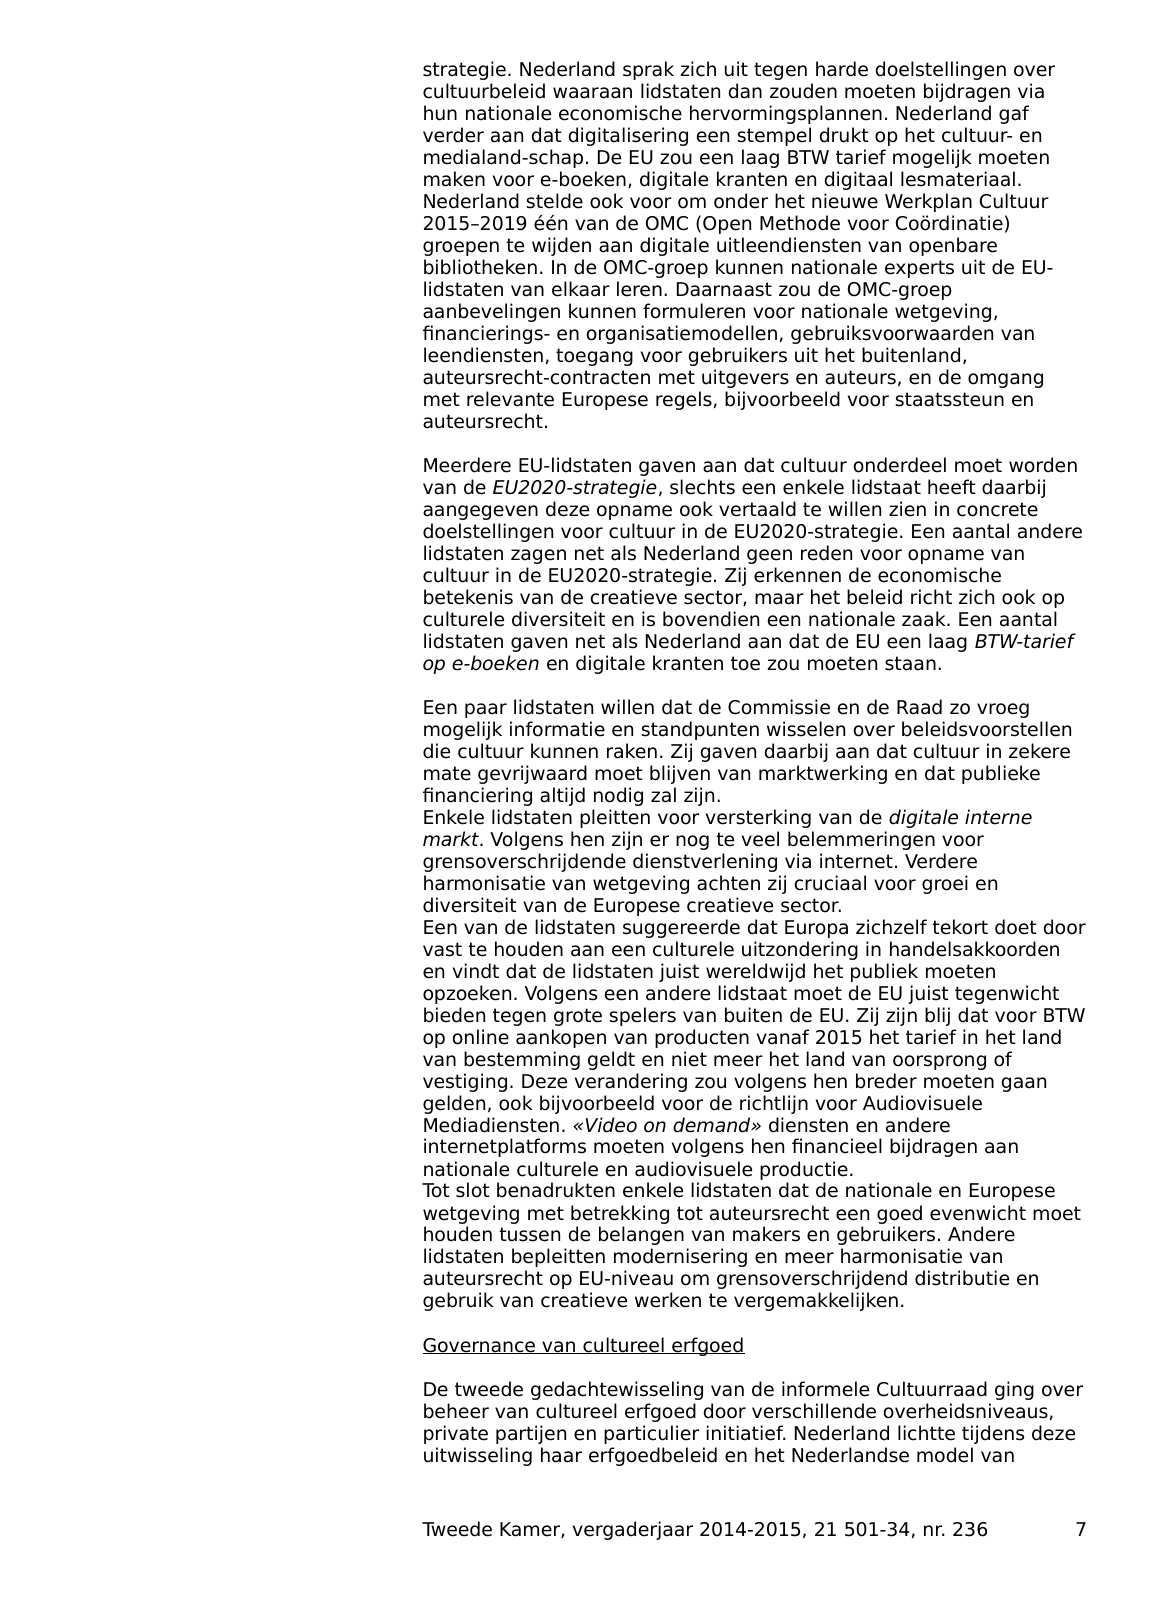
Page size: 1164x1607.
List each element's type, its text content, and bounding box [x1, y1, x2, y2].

text Een paar lidstaten willen dat de Commissie en de Raad zo vroeg mogelijk informatie en standpunten wisselen over beleidsvoorstellen die cultuur kunnen raken. Zij gaven daarbij aan dat cultuur in zekere mate gevrijwaard moet blijven van marktwerking en dat publieke financiering altijd nodig zal zijn. [422, 697, 1087, 807]
text strategie. Nederland sprak zich uit tegen harde doelstellingen over cultuurbeleid waaraan lidstaten dan zouden moeten bijdragen via hun nationale economische hervormingsplannen. Nederland gaf verder aan dat digitalisering een stempel drukt op het cultuur- en medialand-schap. De EU zou een laag BTW tarief mogelijk moeten maken voor e-boeken, digitale kranten en digitaal lesmateriaal. Nederland stelde ook voor om onder het nieuwe Werkplan Cultuur 2015–2019 één van de OMC (Open Methode voor Coördinatie) groepen te wijden aan digitale uitleendiensten van openbare bibliotheken. In de OMC-groep kunnen nationale experts uit de EU-lidstaten van elkaar leren. Daarnaast zou de OMC-groep aanbevelingen kunnen formuleren voor nationale wetgeving, financierings- en organisatiemodellen, gebruiksvoorwaarden van leendiensten, toegang voor gebruikers uit het buitenland, auteursrecht-contracten met uitgevers en auteurs, en de omgang met relevante Europese regels, bijvoorbeeld voor staatssteun en auteursrecht. [422, 59, 1087, 433]
text De tweede gedachtewisseling van de informele Cultuurraad ging over beheer van cultureel erfgoed door verschillende overheidsniveaus, private partijen en particulier initiatief. Nederland lichtte tijdens deze uitwisseling haar erfgoedbeleid en het Nederlandse model van [422, 1379, 1087, 1467]
text Meerdere EU-lidstaten gaven aan dat cultuur onderdeel moet worden van de EU2020-strategie, slechts een enkele lidstaat heeft daarbij aangegeven deze opname ook vertaald te willen zien in concrete doelstellingen voor cultuur in de EU2020-strategie. Een aantal andere lidstaten zagen net als Nederland geen reden voor opname van cultuur in de EU2020-strategie. Zij erkennen de economische betekenis van de creatieve sector, maar het beleid richt zich ook op culturele diversiteit en is bovendien een nationale zaak. Een aantal lidstaten gaven net als Nederland aan dat de EU een laag BTW-tarief op e-boeken en digitale kranten toe zou moeten staan. [422, 455, 1087, 675]
text Tot slot benadrukten enkele lidstaten dat de nationale en Europese wetgeving met betrekking tot auteursrecht een goed evenwicht moet houden tussen de belangen van makers en gebruikers. Andere lidstaten bepleitten modernisering en meer harmonisatie van auteursrecht op EU-niveau om grensoverschrijdend distributie en gebruik van creatieve werken te vergemakkelijken. [422, 1180, 1087, 1312]
text Enkele lidstaten pleitten voor versterking van de digitale interne markt. Volgens hen zijn er nog te veel belemmeringen voor grensoverschrijdende dienstverlening via internet. Verdere harmonisatie van wetgeving achten zij cruciaal voor groei en diversiteit van de Europese creatieve sector. [422, 807, 1087, 917]
text Een van de lidstaten suggereerde dat Europa zichzelf tekort doet door vast te houden aan een culturele uitzondering in handelsakkoorden en vindt dat de lidstaten juist wereldwijd het publiek moeten opzoeken. Volgens een andere lidstaat moet de EU juist tegenwicht bieden tegen grote spelers van buiten de EU. Zij zijn blij dat voor BTW op online aankopen van producten vanaf 2015 het tarief in het land van bestemming geldt en niet meer het land van oorsprong of vestiging. Deze verandering zou volgens hen breder moeten gaan gelden, ook bijvoorbeeld voor de richtlijn voor Audiovisuele Mediadiensten. «Video on demand» diensten en andere internetplatforms moeten volgens hen financieel bijdragen aan nationale culturele en audiovisuele productie. [422, 917, 1087, 1180]
subtitle Governance van cultureel erfgoed [422, 1334, 1087, 1356]
